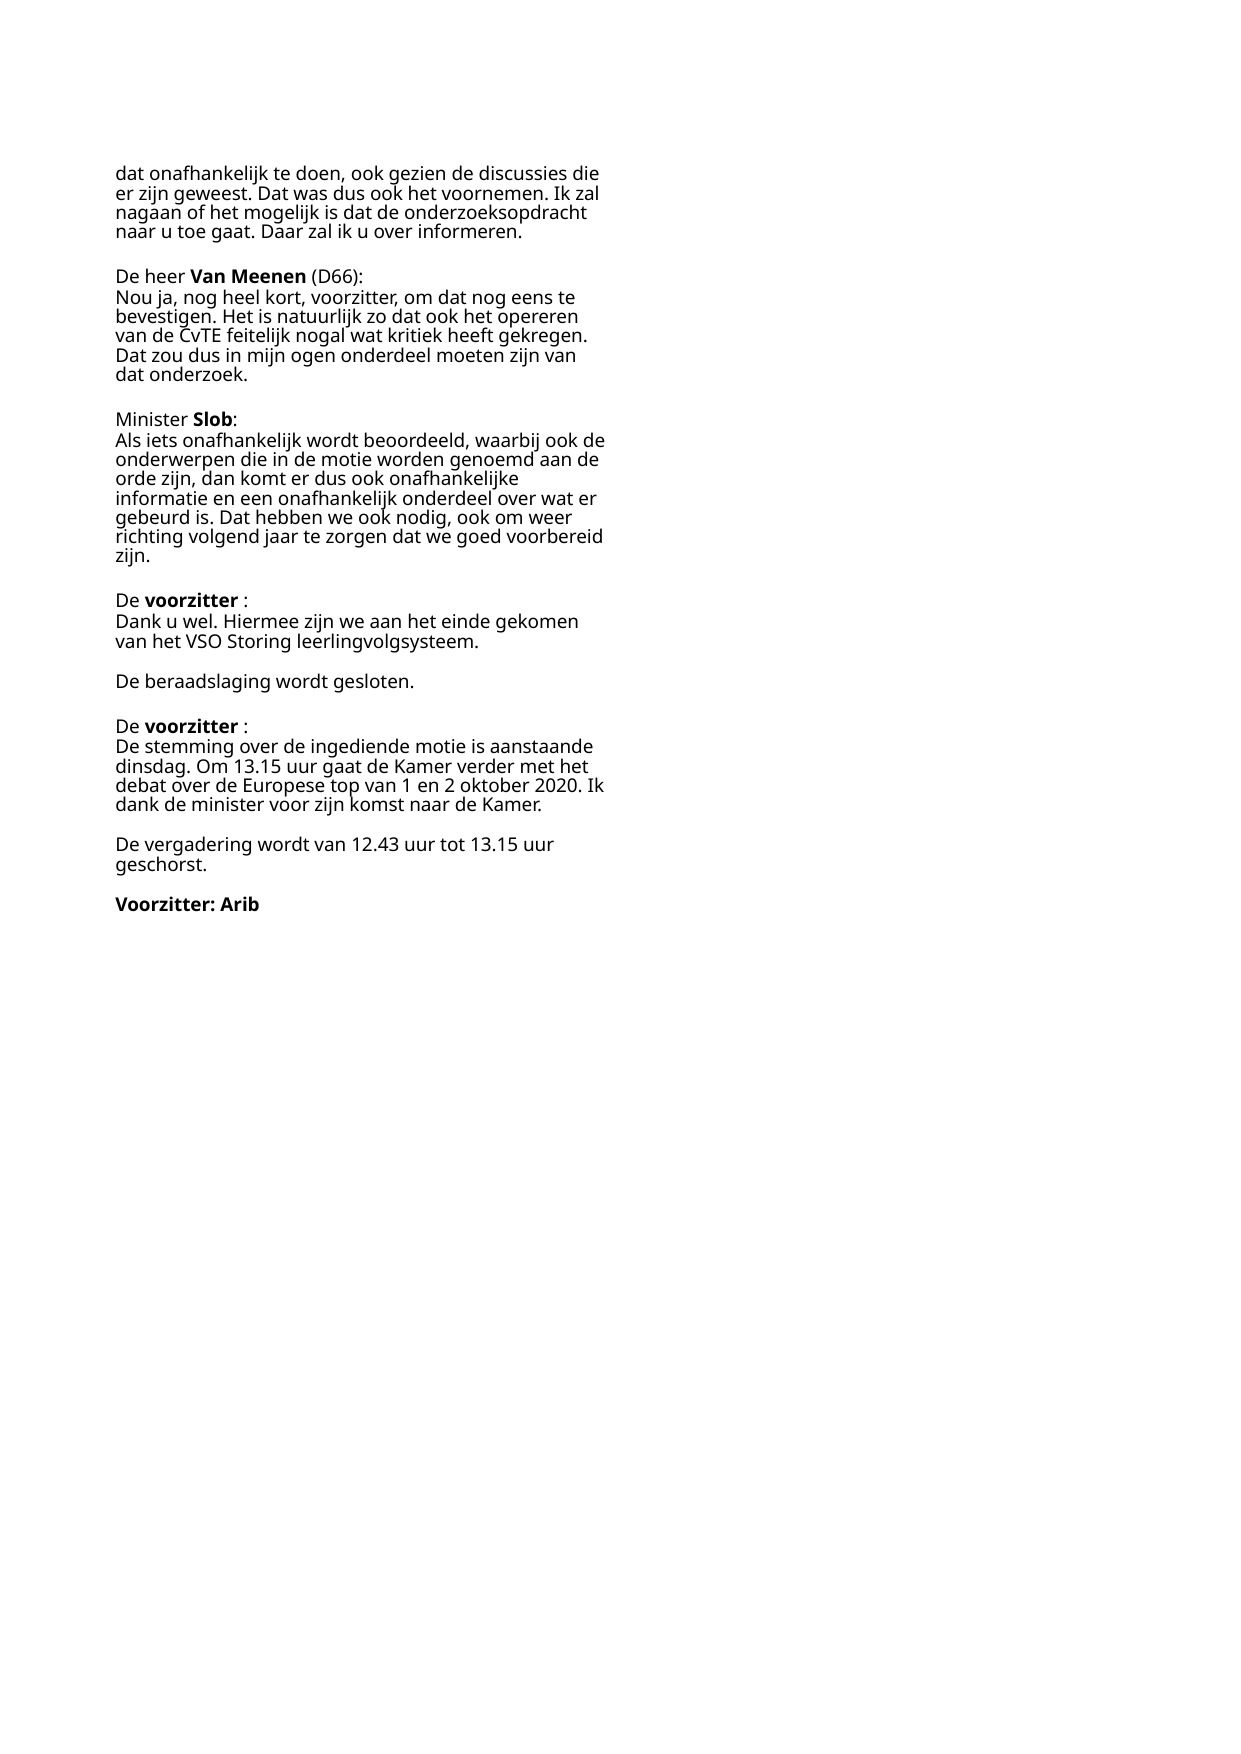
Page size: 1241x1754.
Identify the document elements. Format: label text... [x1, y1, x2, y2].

text Voorzitter: Arib [115, 896, 605, 915]
text De vergadering wordt van 12.43 uur tot 13.15 uur geschorst. [115, 836, 605, 875]
text De voorzitter : [115, 588, 605, 613]
text Als iets onafhankelijk wordt beoordeeld, waarbij ook de onderwerpen die in de motie worden genoemd aan de orde zijn, dan komt er dus ook onafhankelijke informatie en een onafhankelijk onderdeel over wat er gebeurd is. Dat hebben we ook nodig, ook om weer richting volgend jaar te zorgen dat we goed voorbereid zijn. [115, 432, 605, 567]
text De stemming over de ingediende motie is aanstaande dinsdag. Om 13.15 uur gaat de Kamer verder met het debat over de Europese top van 1 en 2 oktober 2020. Ik dank de minister voor zijn komst naar de Kamer. [115, 738, 605, 816]
text De beraadslaging wordt gesloten. [115, 673, 605, 692]
text De heer Van Meenen (D66): [115, 263, 605, 289]
text Nou ja, nog heel kort, voorzitter, om dat nog eens te bevestigen. Het is natuurlijk zo dat ook het opereren van de CvTE feitelijk nogal wat kritiek heeft gekregen. Dat zou dus in mijn ogen onderdeel moeten zijn van dat onderzoek. [115, 289, 605, 385]
text De voorzitter : [115, 713, 605, 738]
text dat onafhankelijk te doen, ook gezien de discussies die er zijn geweest. Dat was dus ook het voornemen. Ik zal nagaan of het mogelijk is dat de onderzoeksopdracht naar u toe gaat. Daar zal ik u over informeren. [115, 165, 605, 242]
text Minister Slob: [115, 406, 605, 432]
text Dank u wel. Hiermee zijn we aan het einde gekomen van het VSO Storing leerlingvolgsysteem. [115, 613, 605, 652]
